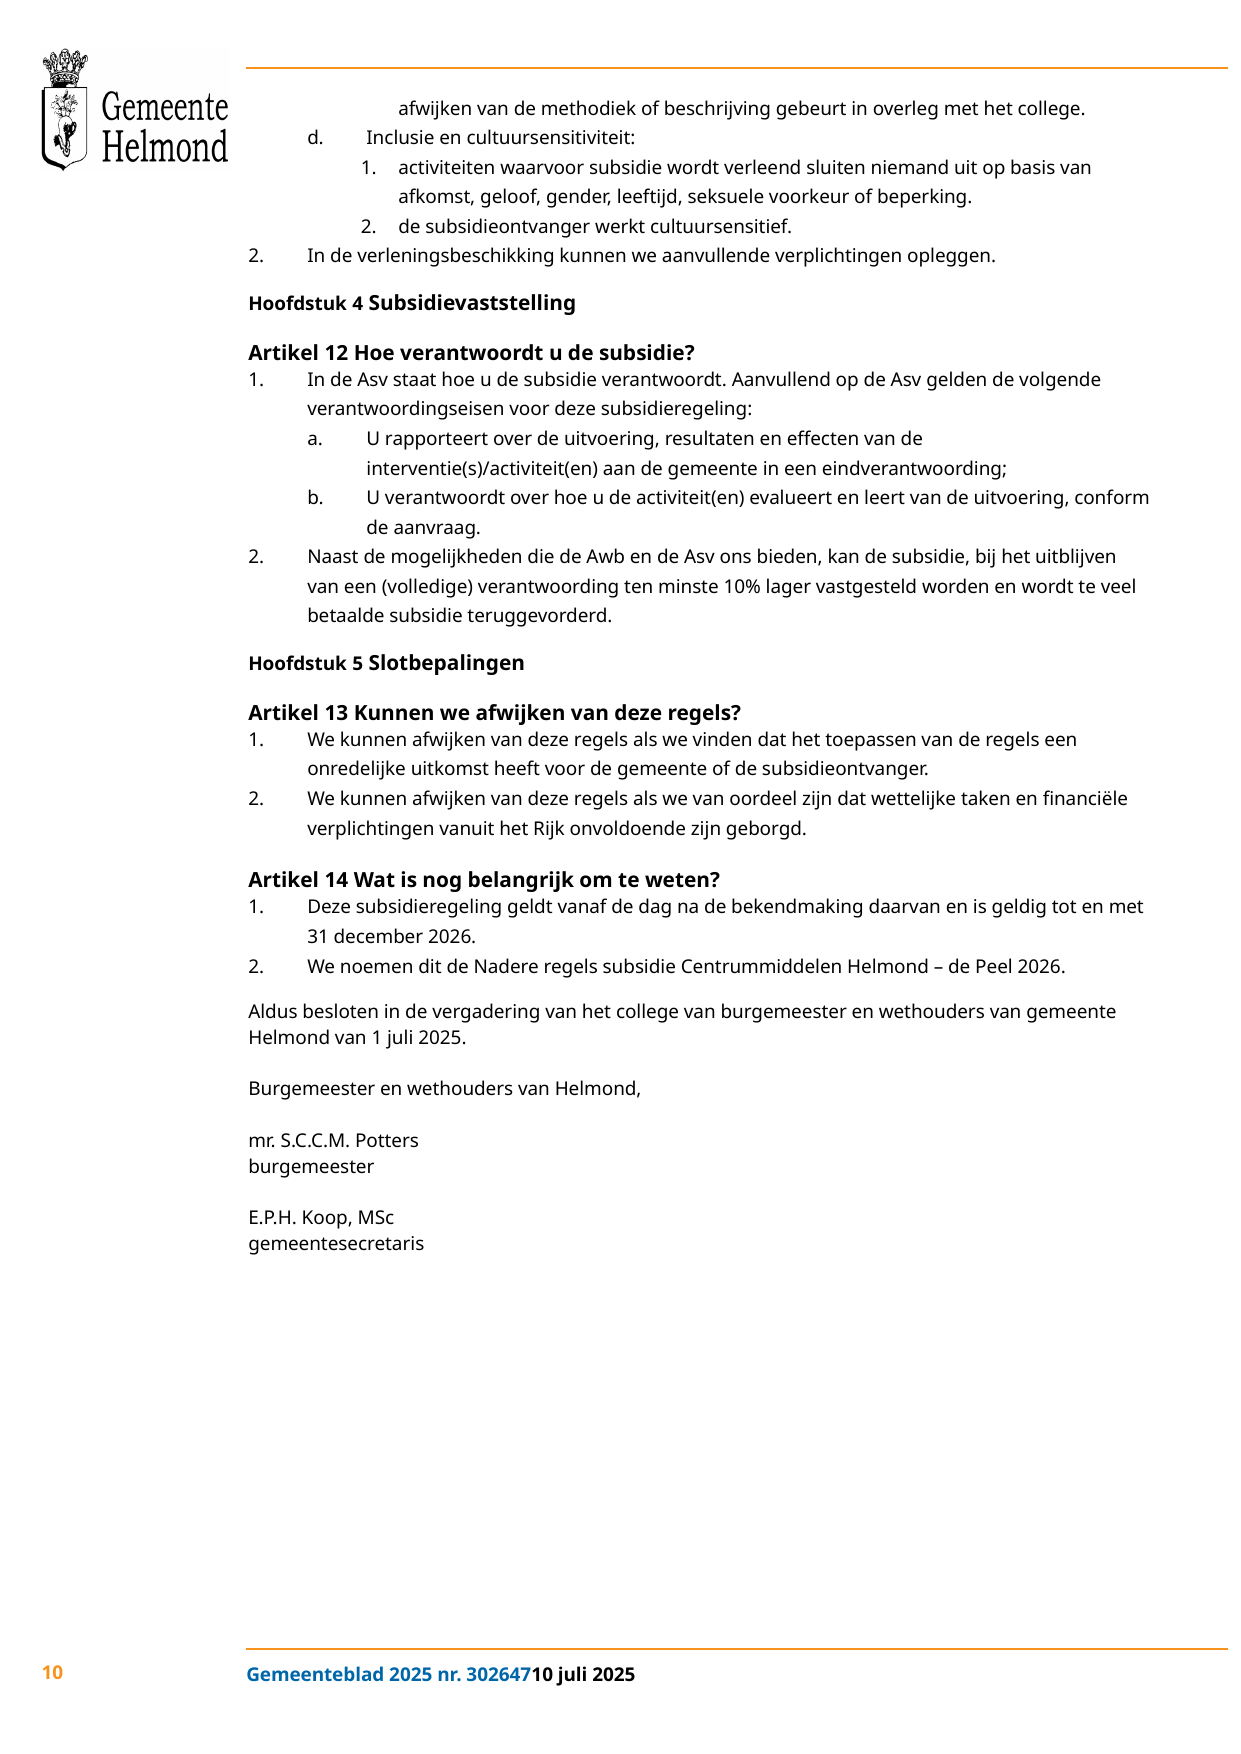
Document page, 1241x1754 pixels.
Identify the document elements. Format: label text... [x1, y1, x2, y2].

list U verantwoordt over hoe u de activiteit(en) evalueert en leert van de uitvoering, conform de aanvraag. [307, 484, 1152, 540]
text Artikel 13 Kunnen we afwijken van deze regels? [248, 698, 1152, 726]
list Deze subsidieregeling geldt vanaf de dag na de bekendmaking daarvan en is geldig tot en met 31 december 2026. [248, 894, 1152, 949]
list In de Asv staat hoe u de subsidie verantwoordt. Aanvullend op de Asv gelden de volgende verantwoordingseisen voor deze subsidieregeling: [248, 366, 1152, 421]
list afwijken van de methodiek of beschrijving gebeurt in overleg met het college. [361, 95, 1152, 121]
text Artikel 14 Wat is nog belangrijk om te weten? [248, 865, 1152, 894]
text Burgemeester en wethouders van Helmond, [248, 1076, 1152, 1101]
text Hoofdstuk 4 Subsidievaststelling [248, 288, 1152, 317]
text Artikel 12 Hoe verantwoordt u de subsidie? [248, 338, 1152, 366]
text E.P.H. Koop, MSc [248, 1204, 1152, 1230]
list In de verleningsbeschikking kunnen we aanvullende verplichtingen opleggen. [248, 243, 1152, 268]
list We kunnen afwijken van deze regels als we vinden dat het toepassen van de regels een onredelijke uitkomst heeft voor de gemeente of de subsidieontvanger. [248, 726, 1152, 781]
list We noemen dit de Nadere regels subsidie Centrummiddelen Helmond – de Peel 2026. [248, 953, 1152, 978]
text gemeentesecretaris [248, 1230, 1152, 1256]
text Hoofdstuk 5 Slotbepalingen [248, 648, 1152, 677]
list U rapporteert over de uitvoering, resultaten en effecten van de interventie(s)/activiteit(en) aan de gemeente in een eindverantwoording; [307, 425, 1152, 481]
list Naast de mogelijkheden die de Awb en de Asv ons bieden, kan de subsidie, bij het uitblijven van een (volledige) verantwoording ten minste 10% lager vastgesteld worden en wordt te veel betaalde subsidie teruggevorderd. [248, 543, 1152, 628]
text mr. S.C.C.M. Potters [248, 1127, 1152, 1153]
list de subsidieontvanger werkt cultuursensitief. [361, 213, 1152, 239]
text Aldus besloten in de vergadering van het college van burgemeester en wethouders van gemeente Helmond van 1 juli 2025. [248, 998, 1152, 1050]
picture [41, 47, 231, 172]
text burgemeester [248, 1153, 1152, 1178]
list Inclusie en cultuursensitiviteit: [307, 124, 1152, 150]
list We kunnen afwijken van deze regels als we van oordeel zijn dat wettelijke taken en financiële verplichtingen vanuit het Rijk onvoldoende zijn geborgd. [248, 785, 1152, 841]
list activiteiten waarvoor subsidie wordt verleend sluiten niemand uit op basis van afkomst, geloof, gender, leeftijd, seksuele voorkeur of beperking. [361, 154, 1152, 209]
